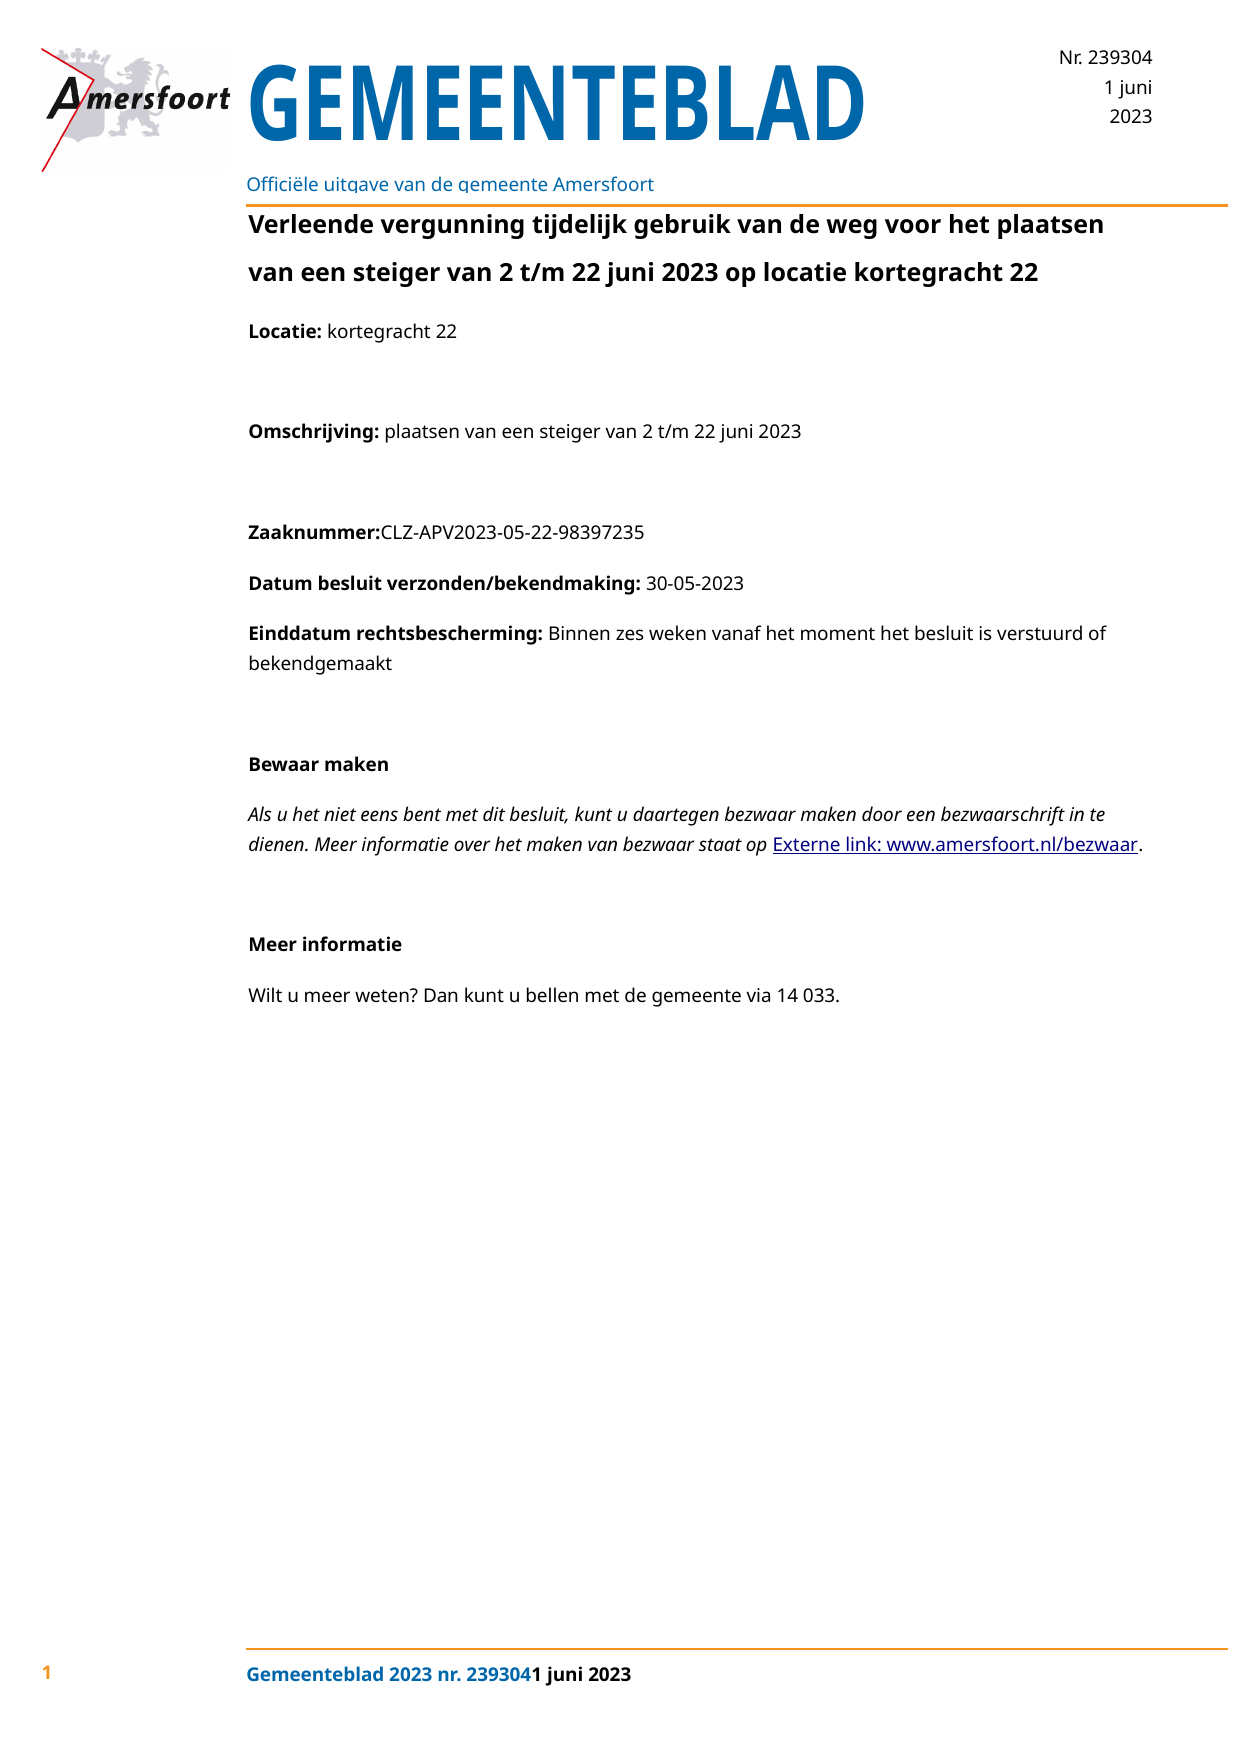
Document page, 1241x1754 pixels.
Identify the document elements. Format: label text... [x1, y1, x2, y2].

text Meer informatie [248, 932, 1152, 957]
text Wilt u meer weten? Dan kunt u bellen met de gemeente via 14 033. [248, 982, 1152, 1008]
text Verleende vergunning tijdelijk gebruik van de weg voor het plaatsen van een steiger van 2 t/m 22 juni 2023 op locatie kortegracht 22 [248, 207, 1152, 288]
text Bewaar maken [248, 751, 1152, 777]
text Locatie: kortegracht 22 [248, 318, 1152, 344]
text Omschrijving: plaatsen van een steiger van 2 t/m 22 juni 2023 [248, 419, 1152, 444]
picture [41, 47, 231, 172]
text Zaaknummer:CLZ-APV2023-05-22-98397235 [248, 519, 1152, 545]
text Datum besluit verzonden/bekendmaking: 30-05-2023 [248, 570, 1152, 596]
text Als u het niet eens bent met dit besluit, kunt u daartegen bezwaar maken door een bezwaarschrift in te dienen. Meer informatie over het maken van bezwaar staat op Externe link: www.amersfoort.nl/bezwaar. [248, 801, 1152, 857]
text Einddatum rechtsbescherming: Binnen zes weken vanaf het moment het besluit is verstuurd of bekendgemaakt [248, 620, 1152, 676]
